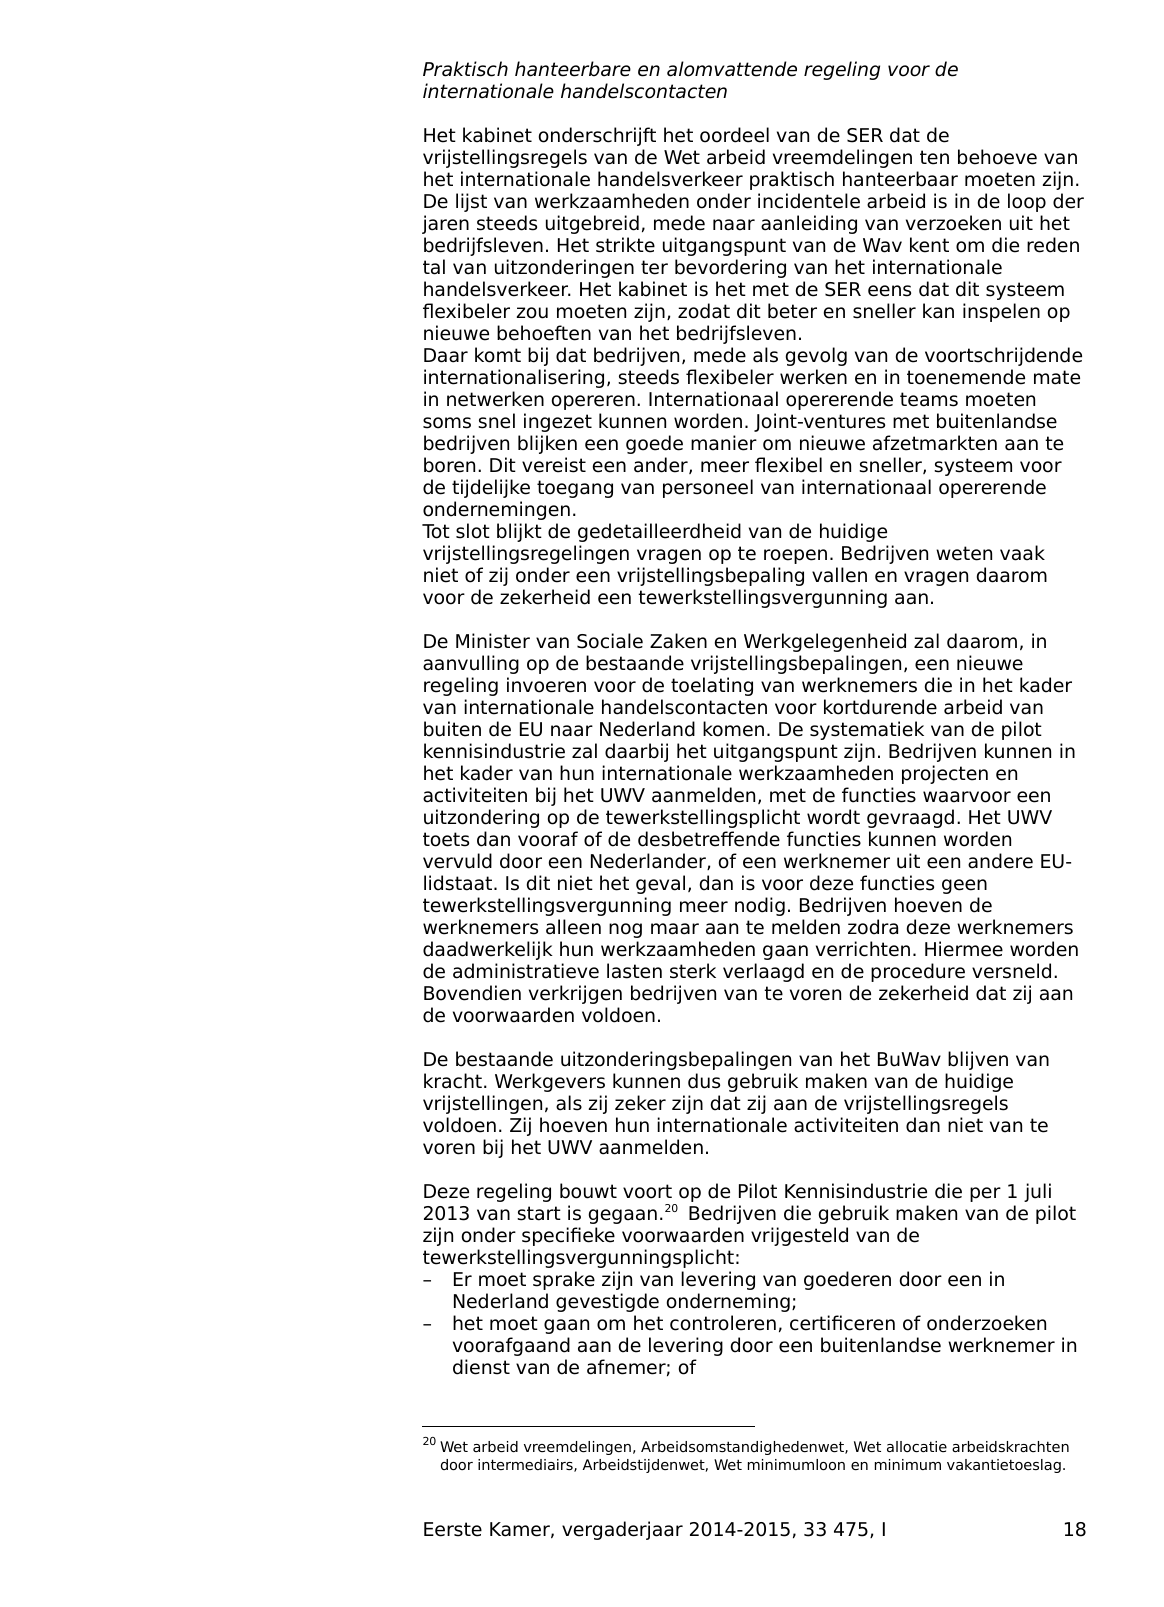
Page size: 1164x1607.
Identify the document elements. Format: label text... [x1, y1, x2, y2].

text De Minister van Sociale Zaken en Werkgelegenheid zal daarom, in aanvulling op de bestaande vrijstellingsbepalingen, een nieuwe regeling invoeren voor de toelating van werknemers die in het kader van internationale handelscontacten voor kortdurende arbeid van buiten de EU naar Nederland komen. De systematiek van de pilot kennisindustrie zal daarbij het uitgangspunt zijn. Bedrijven kunnen in het kader van hun internationale werkzaamheden projecten en activiteiten bij het UWV aanmelden, met de functies waarvoor een uitzondering op de tewerkstellingsplicht wordt gevraagd. Het UWV toets dan vooraf of de desbetreffende functies kunnen worden vervuld door een Nederlander, of een werknemer uit een andere EU-lidstaat. Is dit niet het geval, dan is voor deze functies geen tewerkstellingsvergunning meer nodig. Bedrijven hoeven de werknemers alleen nog maar aan te melden zodra deze werknemers daadwerkelijk hun werkzaamheden gaan verrichten. Hiermee worden de administratieve lasten sterk verlaagd en de procedure versneld. Bovendien verkrijgen bedrijven van te voren de zekerheid dat zij aan de voorwaarden voldoen. [422, 631, 1087, 1027]
text Tot slot blijkt de gedetailleerdheid van de huidige vrijstellingsregelingen vragen op te roepen. Bedrijven weten vaak niet of zij onder een vrijstellingsbepaling vallen en vragen daarom voor de zekerheid een tewerkstellingsvergunning aan. [422, 521, 1087, 609]
text Het kabinet onderschrijft het oordeel van de SER dat de vrijstellingsregels van de Wet arbeid vreemdelingen ten behoeve van het internationale handelsverkeer praktisch hanteerbaar moeten zijn. De lijst van werkzaamheden onder incidentele arbeid is in de loop der jaren steeds uitgebreid, mede naar aanleiding van verzoeken uit het bedrijfsleven. Het strikte uitgangspunt van de Wav kent om die reden tal van uitzonderingen ter bevordering van het internationale handelsverkeer. Het kabinet is het met de SER eens dat dit systeem flexibeler zou moeten zijn, zodat dit beter en sneller kan inspelen op nieuwe behoeften van het bedrijfsleven. [422, 125, 1087, 345]
text De bestaande uitzonderingsbepalingen van het BuWav blijven van kracht. Werkgevers kunnen dus gebruik maken van de huidige vrijstellingen, als zij zeker zijn dat zij aan de vrijstellingsregels voldoen. Zij hoeven hun internationale activiteiten dan niet van te voren bij het UWV aanmelden. [422, 1049, 1087, 1159]
text – Er moet sprake zijn van levering van goederen door een in Nederland gevestigde onderneming; [422, 1269, 1087, 1313]
text – het moet gaan om het controleren, certificeren of onderzoeken voorafgaand aan de levering door een buitenlandse werknemer in dienst van de afnemer; of [422, 1313, 1087, 1379]
text Wet arbeid vreemdelingen, Arbeidsomstandighedenwet, Wet allocatie arbeidskrachten door intermediairs, Arbeidstijdenwet, Wet minimumloon en minimum vakantietoeslag. [422, 1435, 1087, 1474]
subtitle Praktisch hanteerbare en alomvattende regeling voor de internationale handelscontacten [422, 59, 1087, 103]
text Daar komt bij dat bedrijven, mede als gevolg van de voortschrijdende internationalisering, steeds flexibeler werken en in toenemende mate in netwerken opereren. Internationaal opererende teams moeten soms snel ingezet kunnen worden. Joint-ventures met buitenlandse bedrijven blijken een goede manier om nieuwe afzetmarkten aan te boren. Dit vereist een ander, meer flexibel en sneller, systeem voor de tijdelijke toegang van personeel van internationaal opererende ondernemingen. [422, 345, 1087, 521]
text Deze regeling bouwt voort op de Pilot Kennisindustrie die per 1 juli 2013 van start is gegaan. Bedrijven die gebruik maken van de pilot zijn onder specifieke voorwaarden vrijgesteld van de tewerkstellingsvergunningsplicht: [422, 1181, 1087, 1269]
